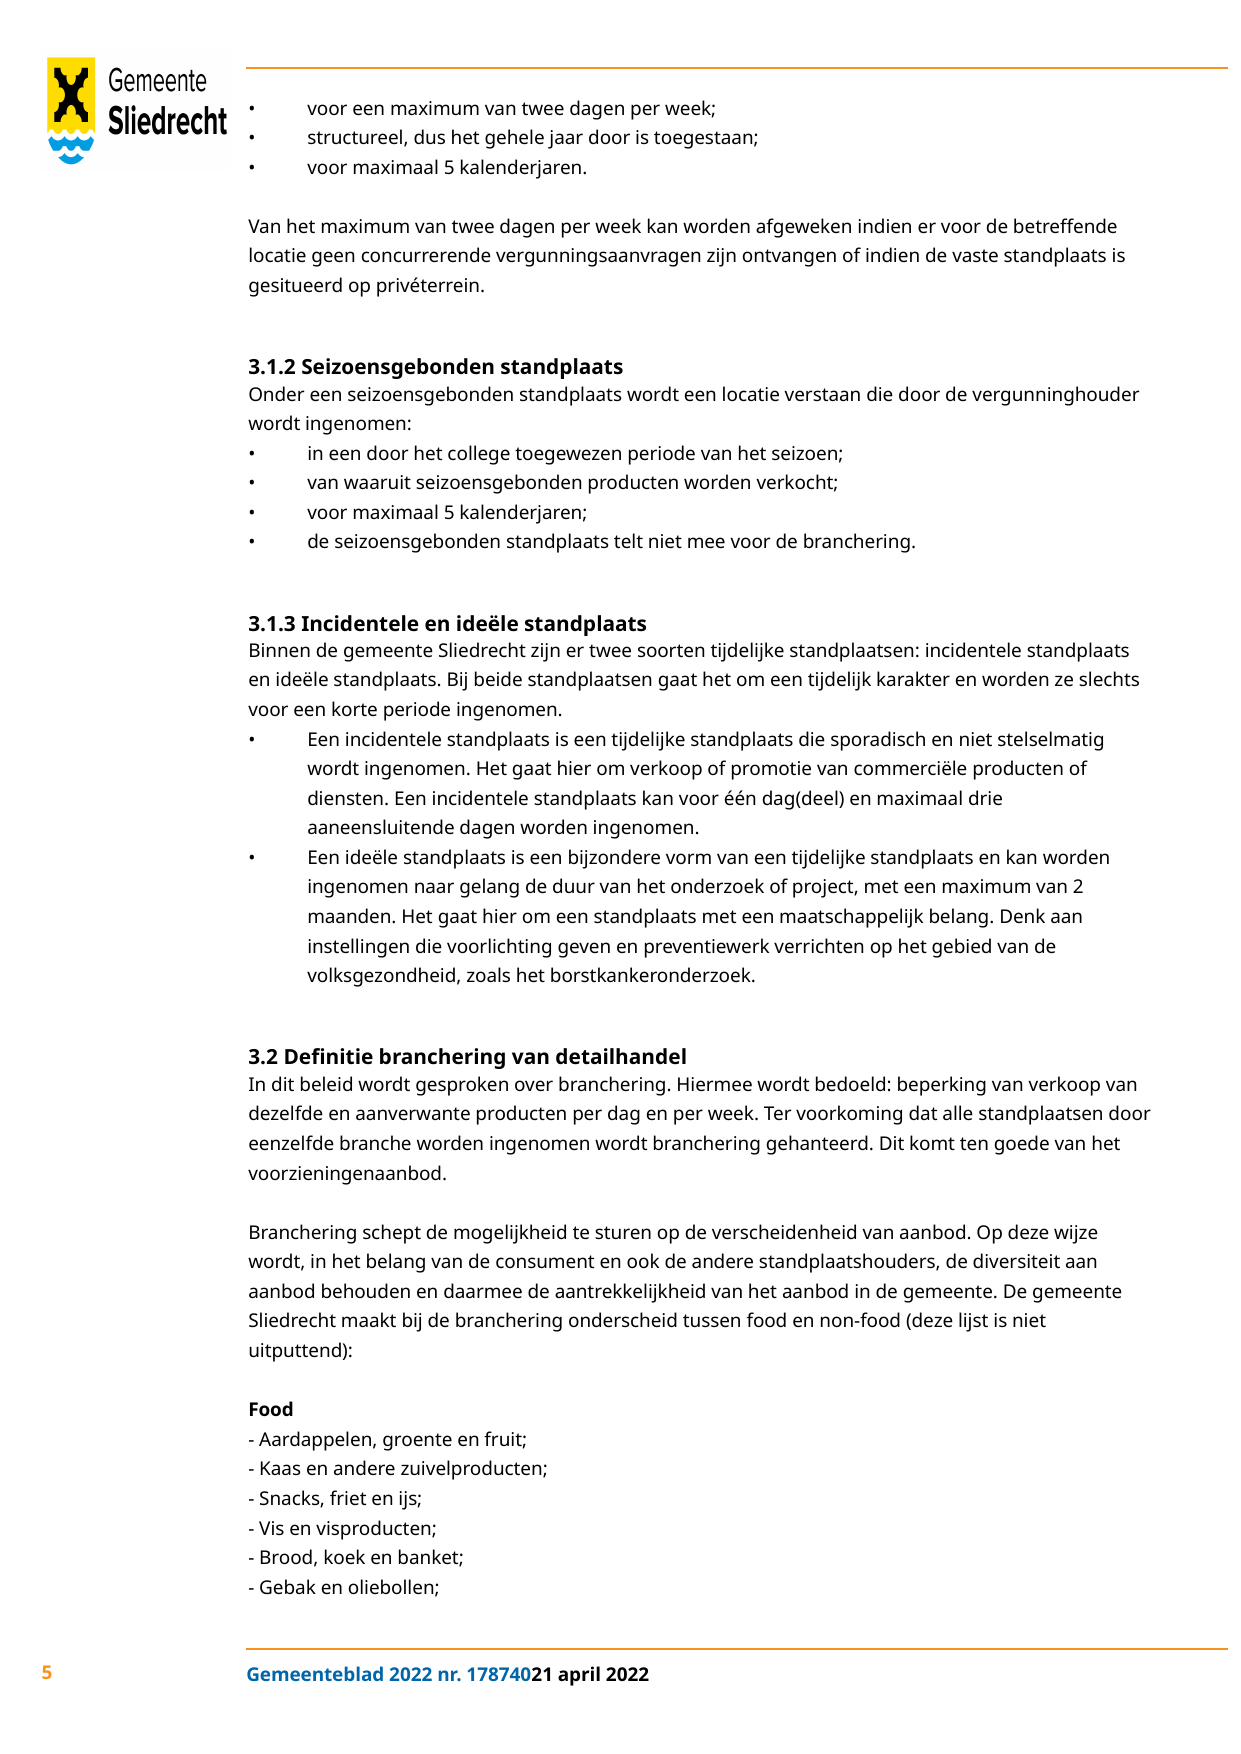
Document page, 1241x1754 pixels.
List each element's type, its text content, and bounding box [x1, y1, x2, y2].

text 3.1.2 Seizoensgebonden standplaats [248, 352, 1152, 381]
text 3.1.3 Incidentele en ideële standplaats [248, 609, 1152, 637]
list voor maximaal 5 kalenderjaren. [248, 154, 1152, 180]
text - Kaas en andere zuivelproducten; [248, 1456, 1152, 1481]
text Van het maximum van twee dagen per week kan worden afgeweken indien er voor de betreffende locatie geen concurrerende vergunningsaanvragen zijn ontvangen of indien de vaste standplaats is gesitueerd op privéterrein. [248, 213, 1152, 298]
text Food [248, 1396, 1152, 1422]
text - Gebak en oliebollen; [248, 1574, 1152, 1599]
list voor maximaal 5 kalenderjaren; [248, 499, 1152, 525]
text Onder een seizoensgebonden standplaats wordt een locatie verstaan die door de vergunninghouder wordt ingenomen: [248, 381, 1152, 436]
list in een door het college toegewezen periode van het seizoen; [248, 440, 1152, 466]
list Een incidentele standplaats is een tijdelijke standplaats die sporadisch en niet stelselmatig wordt ingenomen. Het gaat hier om verkoop of promotie van commerciële producten of diensten. Een incidentele standplaats kan voor één dag(deel) en maximaal drie aaneensluitende dagen worden ingenomen. [248, 726, 1152, 840]
text Branchering schept de mogelijkheid te sturen op de verscheidenheid van aanbod. Op deze wijze wordt, in het belang van de consument en ook de andere standplaatshouders, de diversiteit aan aanbod behouden en daarmee de aantrekkelijkheid van het aanbod in de gemeente. De gemeente Sliedrecht maakt bij de branchering onderscheid tussen food en non-food (deze lijst is niet uitputtend): [248, 1219, 1152, 1363]
text - Aardappelen, groente en fruit; [248, 1426, 1152, 1452]
list Een ideële standplaats is een bijzondere vorm van een tijdelijke standplaats en kan worden ingenomen naar gelang de duur van het onderzoek of project, met een maximum van 2 maanden. Het gaat hier om een standplaats met een maatschappelijk belang. Denk aan instellingen die voorlichting geven en preventiewerk verrichten op het gebied van de volksgezondheid, zoals het borstkankeronderzoek. [248, 844, 1152, 988]
text - Vis en visproducten; [248, 1515, 1152, 1540]
text - Brood, koek en banket; [248, 1544, 1152, 1570]
list van waaruit seizoensgebonden producten worden verkocht; [248, 469, 1152, 495]
text 3.2 Definitie branchering van detailhandel [248, 1042, 1152, 1071]
list structureel, dus het gehele jaar door is toegestaan; [248, 124, 1152, 150]
picture [41, 47, 231, 172]
text In dit beleid wordt gesproken over branchering. Hiermee wordt bedoeld: beperking van verkoop van dezelfde en aanverwante producten per dag en per week. Ter voorkoming dat alle standplaatsen door eenzelfde branche worden ingenomen wordt branchering gehanteerd. Dit komt ten goede van het voorzieningenaanbod. [248, 1071, 1152, 1185]
list de seizoensgebonden standplaats telt niet mee voor de branchering. [248, 529, 1152, 554]
text Binnen de gemeente Sliedrecht zijn er twee soorten tijdelijke standplaatsen: incidentele standplaats en ideële standplaats. Bij beide standplaatsen gaat het om een tijdelijk karakter en worden ze slechts voor een korte periode ingenomen. [248, 637, 1152, 722]
list voor een maximum van twee dagen per week; [248, 95, 1152, 121]
text - Snacks, friet en ijs; [248, 1485, 1152, 1511]
